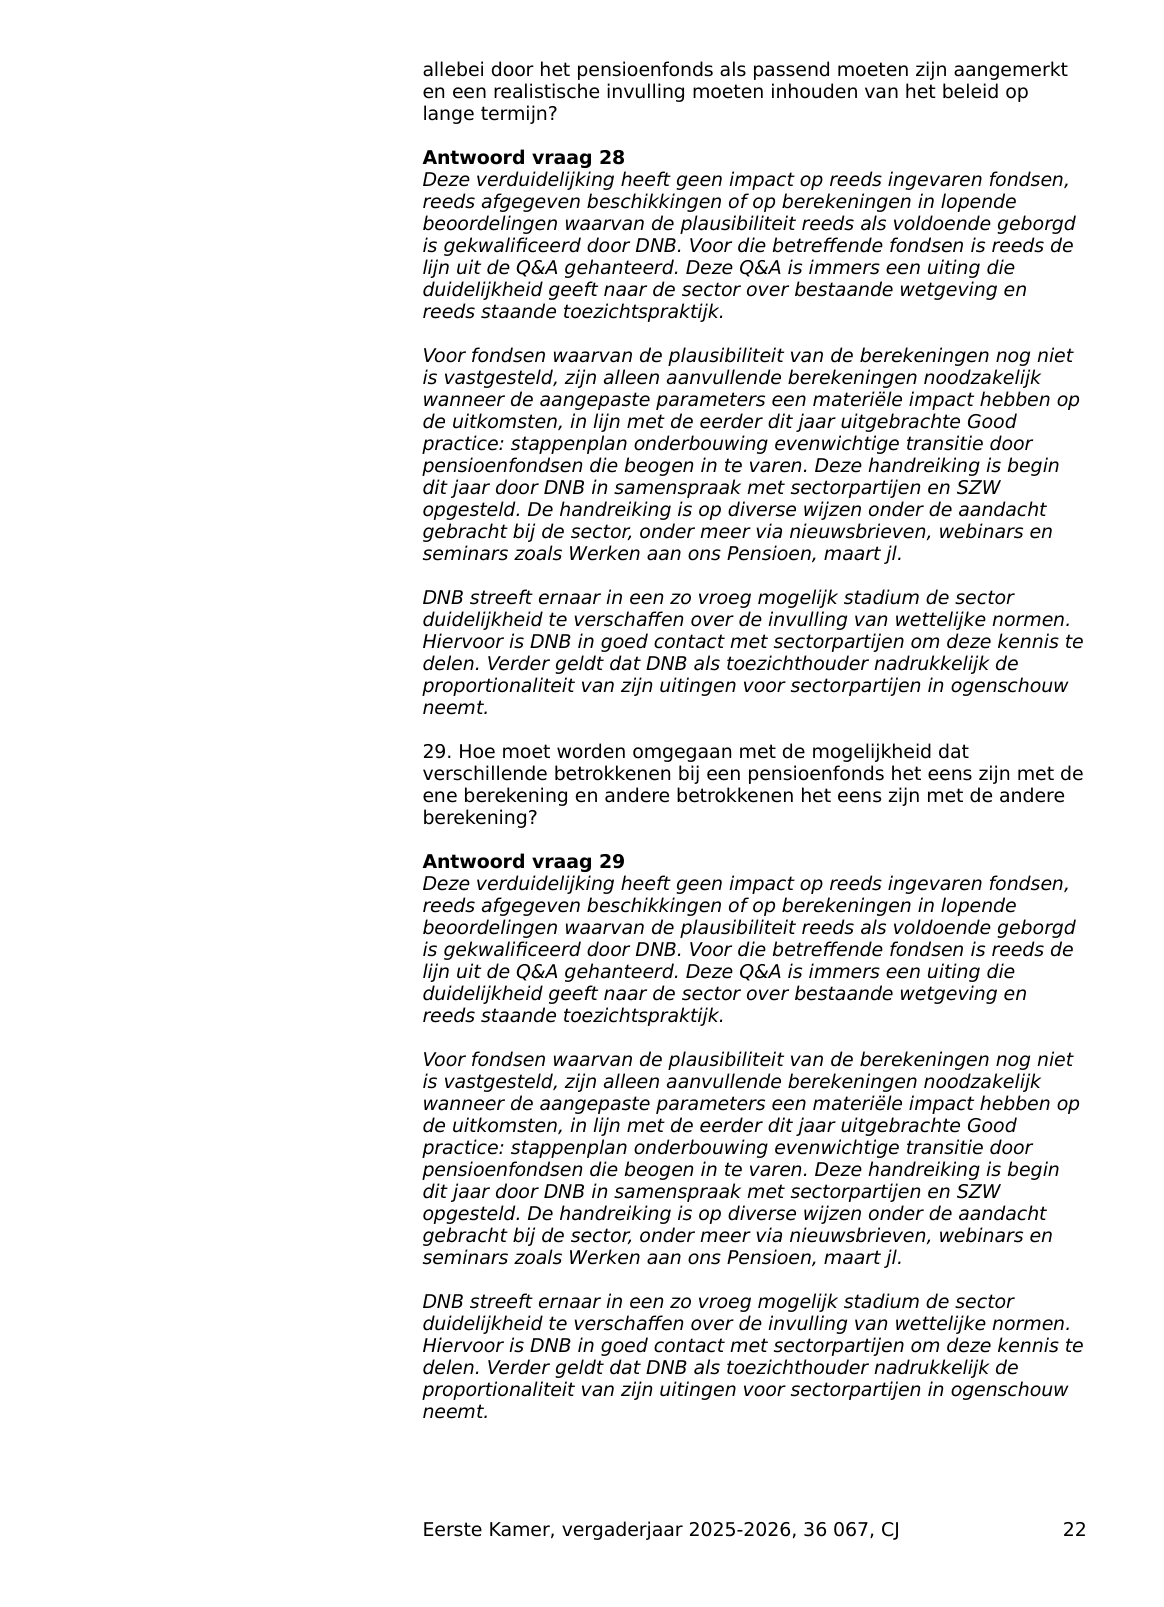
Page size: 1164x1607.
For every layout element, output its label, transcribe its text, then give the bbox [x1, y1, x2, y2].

text DNB streeft ernaar in een zo vroeg mogelijk stadium de sector duidelijkheid te verschaffen over de invulling van wettelijke normen. Hiervoor is DNB in goed contact met sectorpartijen om deze kennis te delen. Verder geldt dat DNB als toezichthouder nadrukkelijk de proportionaliteit van zijn uitingen voor sectorpartijen in ogenschouw neemt. [422, 587, 1087, 719]
text Voor fondsen waarvan de plausibiliteit van de berekeningen nog niet is vastgesteld, zijn alleen aanvullende berekeningen noodzakelijk wanneer de aangepaste parameters een materiële impact hebben op de uitkomsten, in lijn met de eerder dit jaar uitgebrachte Good practice: stappenplan onderbouwing evenwichtige transitie door pensioenfondsen die beogen in te varen. Deze handreiking is begin dit jaar door DNB in samenspraak met sectorpartijen en SZW opgesteld. De handreiking is op diverse wijzen onder de aandacht gebracht bij de sector, onder meer via nieuwsbrieven, webinars en seminars zoals Werken aan ons Pensioen, maart jl. [422, 1049, 1087, 1269]
text Antwoord vraag 29 [422, 851, 1087, 873]
text 29. Hoe moet worden omgegaan met de mogelijkheid dat verschillende betrokkenen bij een pensioenfonds het eens zijn met de ene berekening en andere betrokkenen het eens zijn met de andere berekening? [422, 741, 1087, 829]
text Deze verduidelijking heeft geen impact op reeds ingevaren fondsen, reeds afgegeven beschikkingen of op berekeningen in lopende beoordelingen waarvan de plausibiliteit reeds als voldoende geborgd is gekwalificeerd door DNB. Voor die betreffende fondsen is reeds de lijn uit de Q&A gehanteerd. Deze Q&A is immers een uiting die duidelijkheid geeft naar de sector over bestaande wetgeving en reeds staande toezichtspraktijk. [422, 873, 1087, 1027]
text allebei door het pensioenfonds als passend moeten zijn aangemerkt en een realistische invulling moeten inhouden van het beleid op lange termijn? [422, 59, 1087, 125]
text DNB streeft ernaar in een zo vroeg mogelijk stadium de sector duidelijkheid te verschaffen over de invulling van wettelijke normen. Hiervoor is DNB in goed contact met sectorpartijen om deze kennis te delen. Verder geldt dat DNB als toezichthouder nadrukkelijk de proportionaliteit van zijn uitingen voor sectorpartijen in ogenschouw neemt. [422, 1291, 1087, 1423]
text Voor fondsen waarvan de plausibiliteit van de berekeningen nog niet is vastgesteld, zijn alleen aanvullende berekeningen noodzakelijk wanneer de aangepaste parameters een materiële impact hebben op de uitkomsten, in lijn met de eerder dit jaar uitgebrachte Good practice: stappenplan onderbouwing evenwichtige transitie door pensioenfondsen die beogen in te varen. Deze handreiking is begin dit jaar door DNB in samenspraak met sectorpartijen en SZW opgesteld. De handreiking is op diverse wijzen onder de aandacht gebracht bij de sector, onder meer via nieuwsbrieven, webinars en seminars zoals Werken aan ons Pensioen, maart jl. [422, 345, 1087, 565]
text Antwoord vraag 28 [422, 147, 1087, 169]
text Deze verduidelijking heeft geen impact op reeds ingevaren fondsen, reeds afgegeven beschikkingen of op berekeningen in lopende beoordelingen waarvan de plausibiliteit reeds als voldoende geborgd is gekwalificeerd door DNB. Voor die betreffende fondsen is reeds de lijn uit de Q&A gehanteerd. Deze Q&A is immers een uiting die duidelijkheid geeft naar de sector over bestaande wetgeving en reeds staande toezichtspraktijk. [422, 169, 1087, 323]
